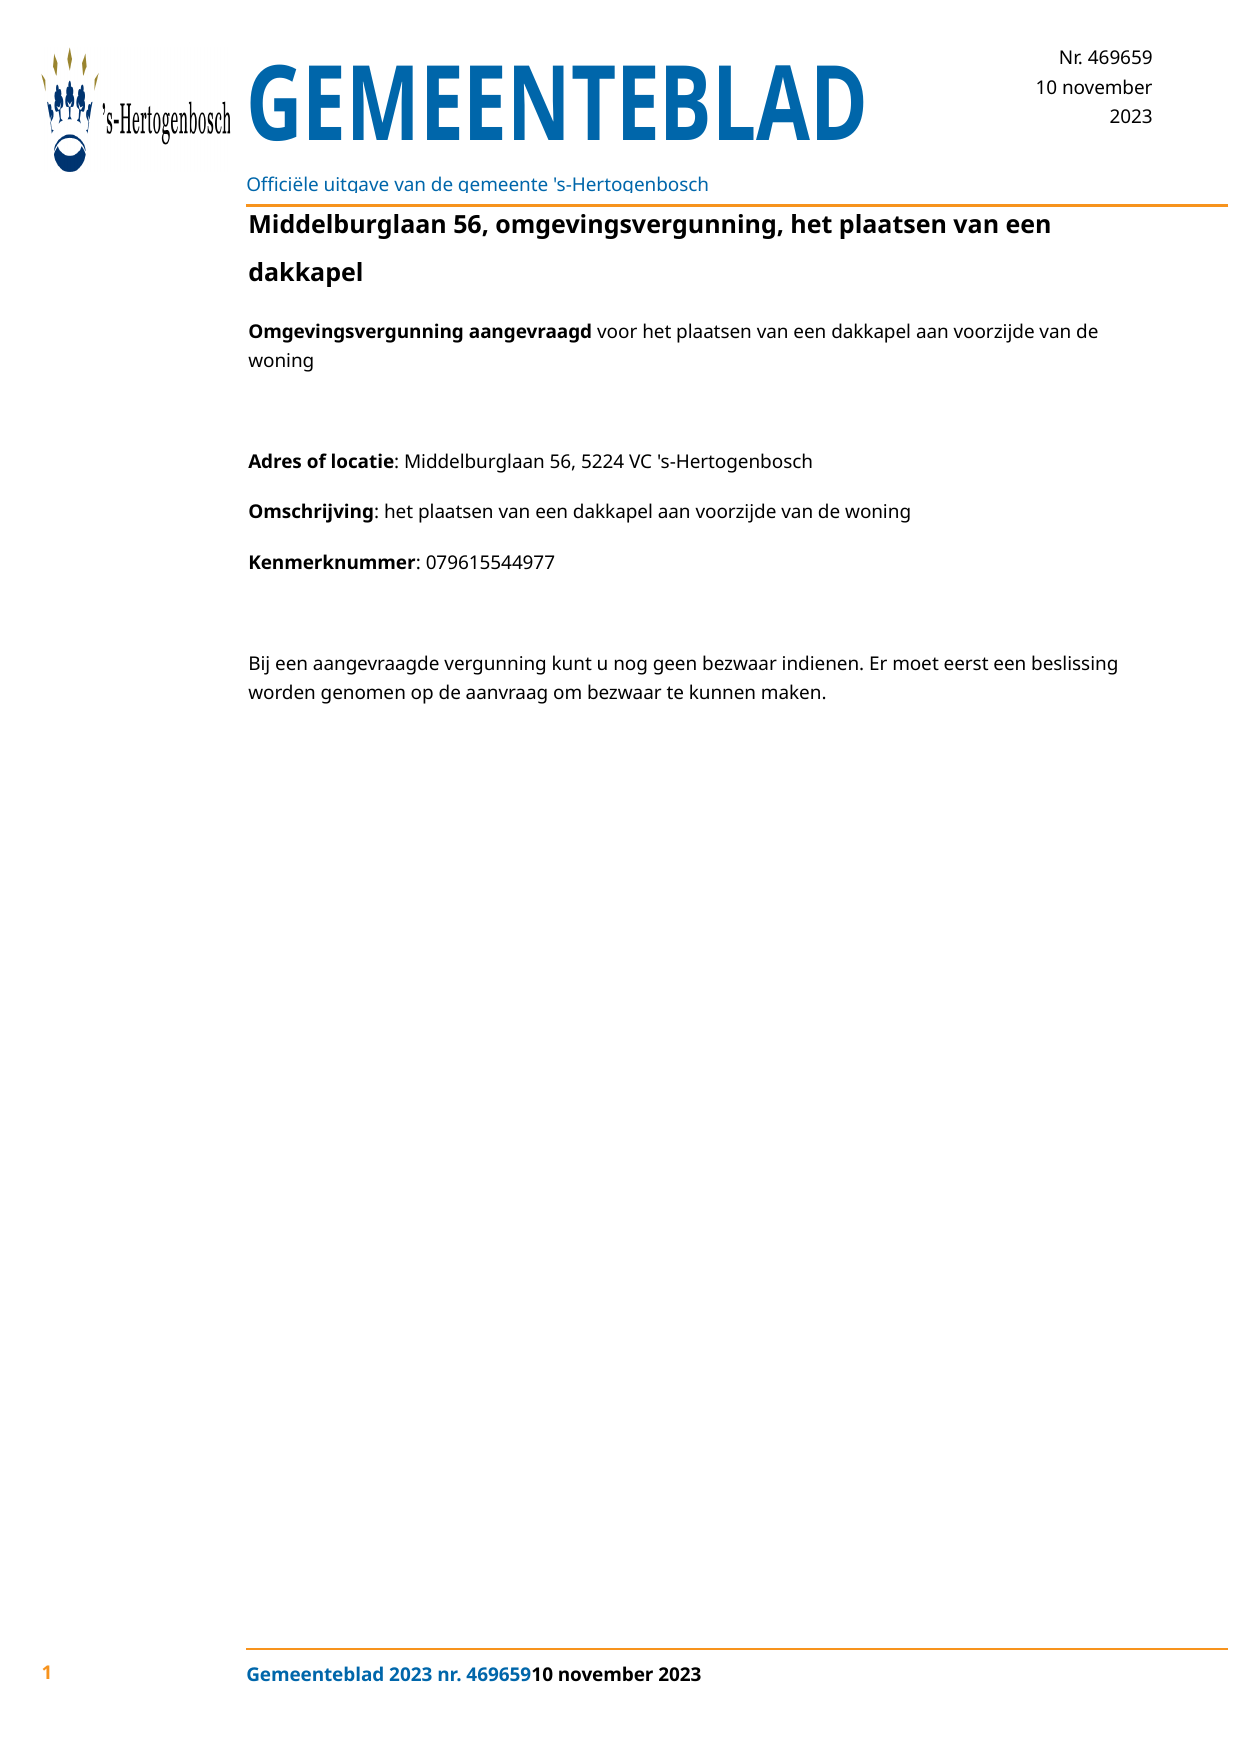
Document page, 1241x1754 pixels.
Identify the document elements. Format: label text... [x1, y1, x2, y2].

text Middelburglaan 56, omgevingsvergunning, het plaatsen van een dakkapel [248, 207, 1152, 288]
text Adres of locatie: Middelburglaan 56, 5224 VC 's-Hertogenbosch [248, 448, 1152, 474]
text Omgevingsvergunning aangevraagd voor het plaatsen van een dakkapel aan voorzijde van de woning [248, 318, 1152, 373]
text Bij een aangevraagde vergunning kunt u nog geen bezwaar indienen. Er moet eerst een beslissing worden genomen op de aanvraag om bezwaar te kunnen maken. [248, 650, 1152, 705]
text Kenmerknummer: 079615544977 [248, 549, 1152, 575]
picture [41, 47, 231, 172]
text Omschrijving: het plaatsen van een dakkapel aan voorzijde van de woning [248, 499, 1152, 524]
